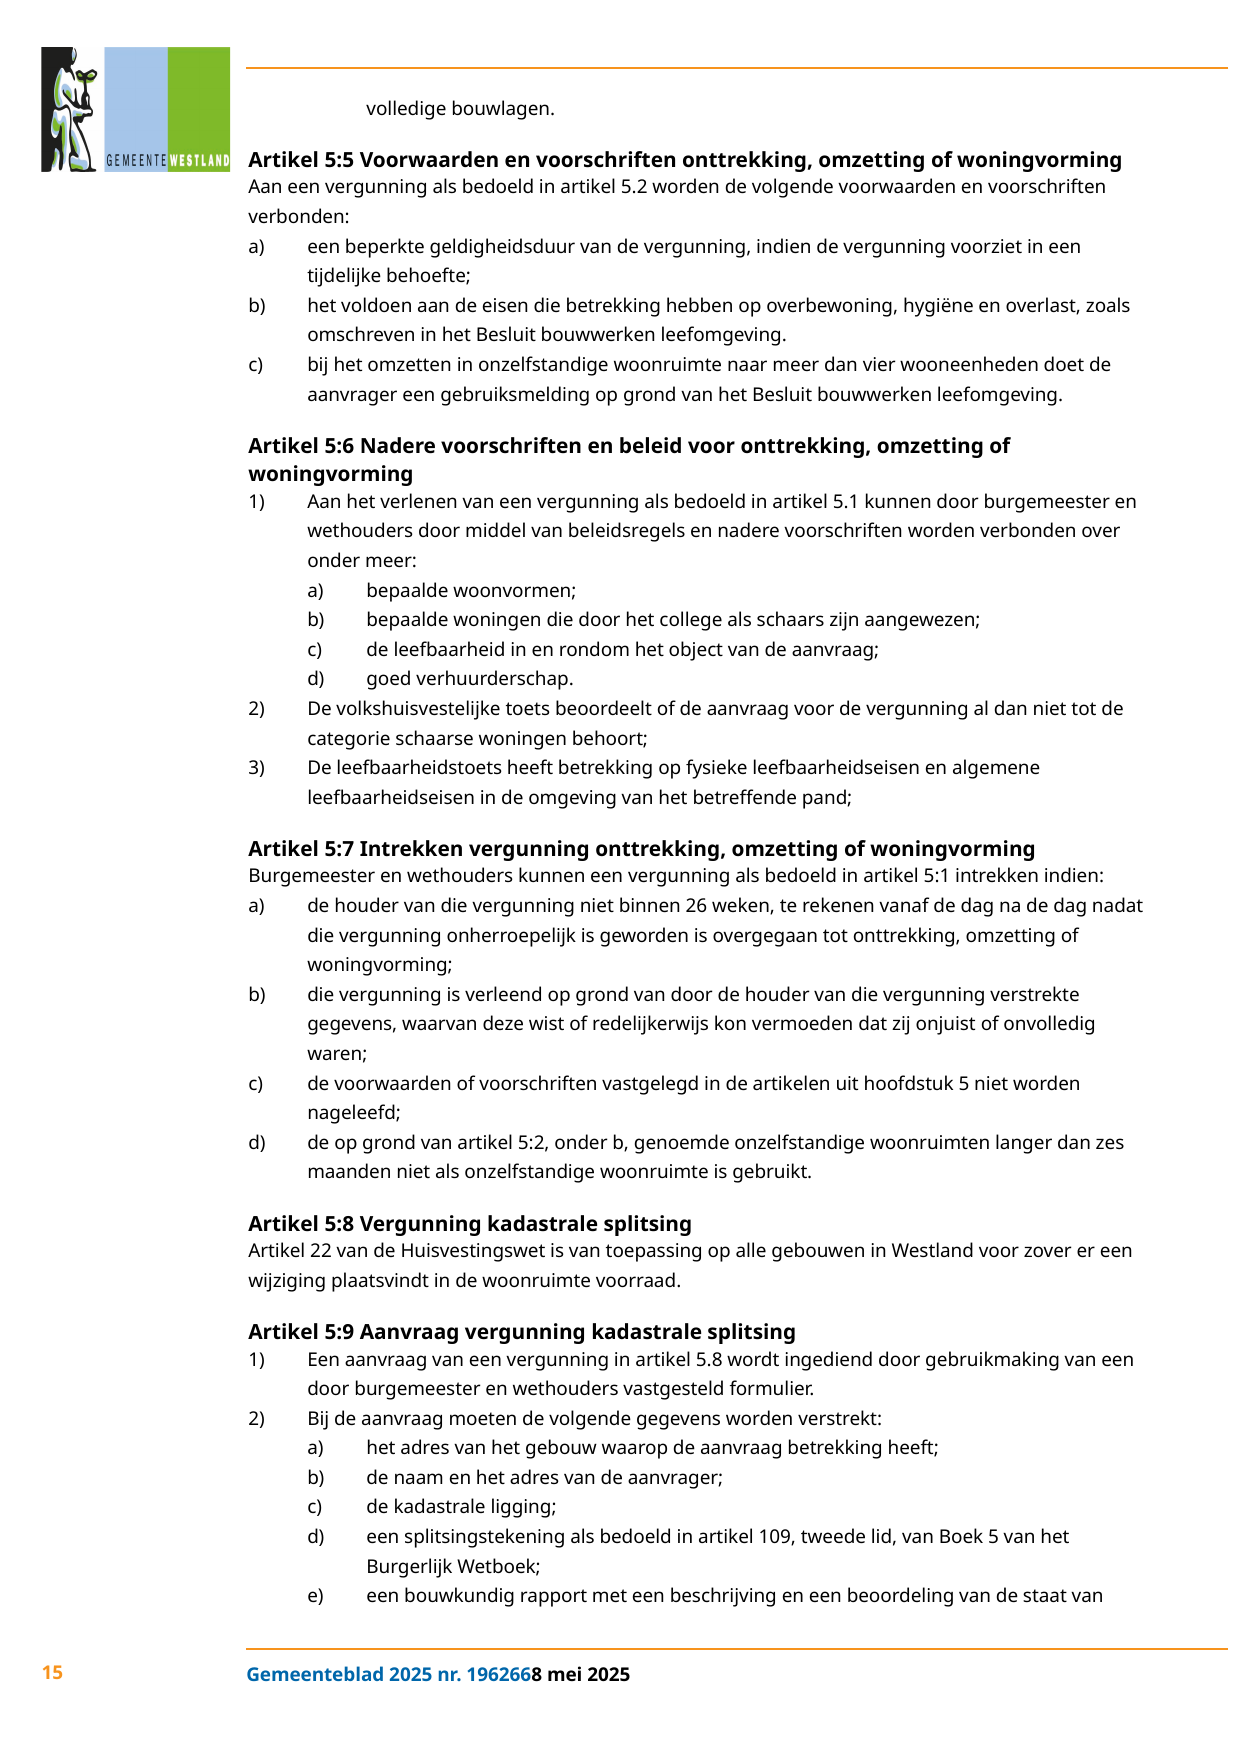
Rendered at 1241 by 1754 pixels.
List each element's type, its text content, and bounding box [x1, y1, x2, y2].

picture [41, 47, 231, 172]
list een bouwkundig rapport met een beschrijving en een beoordeling van de staat van [307, 1582, 1152, 1608]
text Artikel 5:6 Nadere voorschriften en beleid voor onttrekking, omzetting of woningvorming [248, 431, 1152, 488]
list De volkshuisvestelijke toets beoordeelt of de aanvraag voor de vergunning al dan niet tot de categorie schaarse woningen behoort; [248, 695, 1152, 750]
text Artikel 5:5 Voorwaarden en voorschriften onttrekking, omzetting of woningvorming [248, 145, 1152, 174]
list volledige bouwlagen. [307, 95, 1152, 121]
text Artikel 5:7 Intrekken vergunning onttrekking, omzetting of woningvorming [248, 834, 1152, 863]
list bepaalde woonvormen; [307, 577, 1152, 602]
list het voldoen aan de eisen die betrekking hebben op overbewoning, hygiëne en overlast, zoals omschreven in het Besluit bouwwerken leefomgeving. [248, 292, 1152, 347]
text Artikel 5:9 Aanvraag vergunning kadastrale splitsing [248, 1317, 1152, 1346]
list De leefbaarheidstoets heeft betrekking op fysieke leefbaarheidseisen en algemene leefbaarheidseisen in de omgeving van het betreffende pand; [248, 754, 1152, 809]
list Bij de aanvraag moeten de volgende gegevens worden verstrekt: [248, 1405, 1152, 1431]
list goed verhuurderschap. [307, 666, 1152, 691]
text Artikel 22 van de Huisvestingswet is van toepassing op alle gebouwen in Westland voor zover er een wijziging plaatsvindt in de woonruimte voorraad. [248, 1237, 1152, 1293]
list Een aanvraag van een vergunning in artikel 5.8 wordt ingediend door gebruikmaking van een door burgemeester en wethouders vastgesteld formulier. [248, 1346, 1152, 1401]
list de kadastrale ligging; [307, 1494, 1152, 1519]
list bij het omzetten in onzelfstandige woonruimte naar meer dan vier wooneenheden doet de aanvrager een gebruiksmelding op grond van het Besluit bouwwerken leefomgeving. [248, 351, 1152, 406]
list de voorwaarden of voorschriften vastgelegd in de artikelen uit hoofdstuk 5 niet worden nageleefd; [248, 1070, 1152, 1125]
list bepaalde woningen die door het college als schaars zijn aangewezen; [307, 606, 1152, 632]
list Aan het verlenen van een vergunning als bedoeld in artikel 5.1 kunnen door burgemeester en wethouders door middel van beleidsregels en nadere voorschriften worden verbonden over onder meer: [248, 488, 1152, 573]
list die vergunning is verleend op grond van door de houder van die vergunning verstrekte gegevens, waarvan deze wist of redelijkerwijs kon vermoeden dat zij onjuist of onvolledig waren; [248, 981, 1152, 1066]
text Burgemeester en wethouders kunnen een vergunning als bedoeld in artikel 5:1 intrekken indien: [248, 863, 1152, 888]
list het adres van het gebouw waarop de aanvraag betrekking heeft; [307, 1434, 1152, 1460]
list de houder van die vergunning niet binnen 26 weken, te rekenen vanaf de dag na de dag nadat die vergunning onherroepelijk is geworden is overgegaan tot onttrekking, omzetting of woningvorming; [248, 892, 1152, 977]
list een beperkte geldigheidsduur van de vergunning, indien de vergunning voorziet in een tijdelijke behoefte; [248, 233, 1152, 288]
list een splitsingstekening als bedoeld in artikel 109, tweede lid, van Boek 5 van het Burgerlijk Wetboek; [307, 1523, 1152, 1579]
list de op grond van artikel 5:2, onder b, genoemde onzelfstandige woonruimten langer dan zes maanden niet als onzelfstandige woonruimte is gebruikt. [248, 1129, 1152, 1184]
list de leefbaarheid in en rondom het object van de aanvraag; [307, 636, 1152, 662]
list de naam en het adres van de aanvrager; [307, 1464, 1152, 1490]
text Aan een vergunning als bedoeld in artikel 5.2 worden de volgende voorwaarden en voorschriften verbonden: [248, 174, 1152, 229]
text Artikel 5:8 Vergunning kadastrale splitsing [248, 1209, 1152, 1237]
